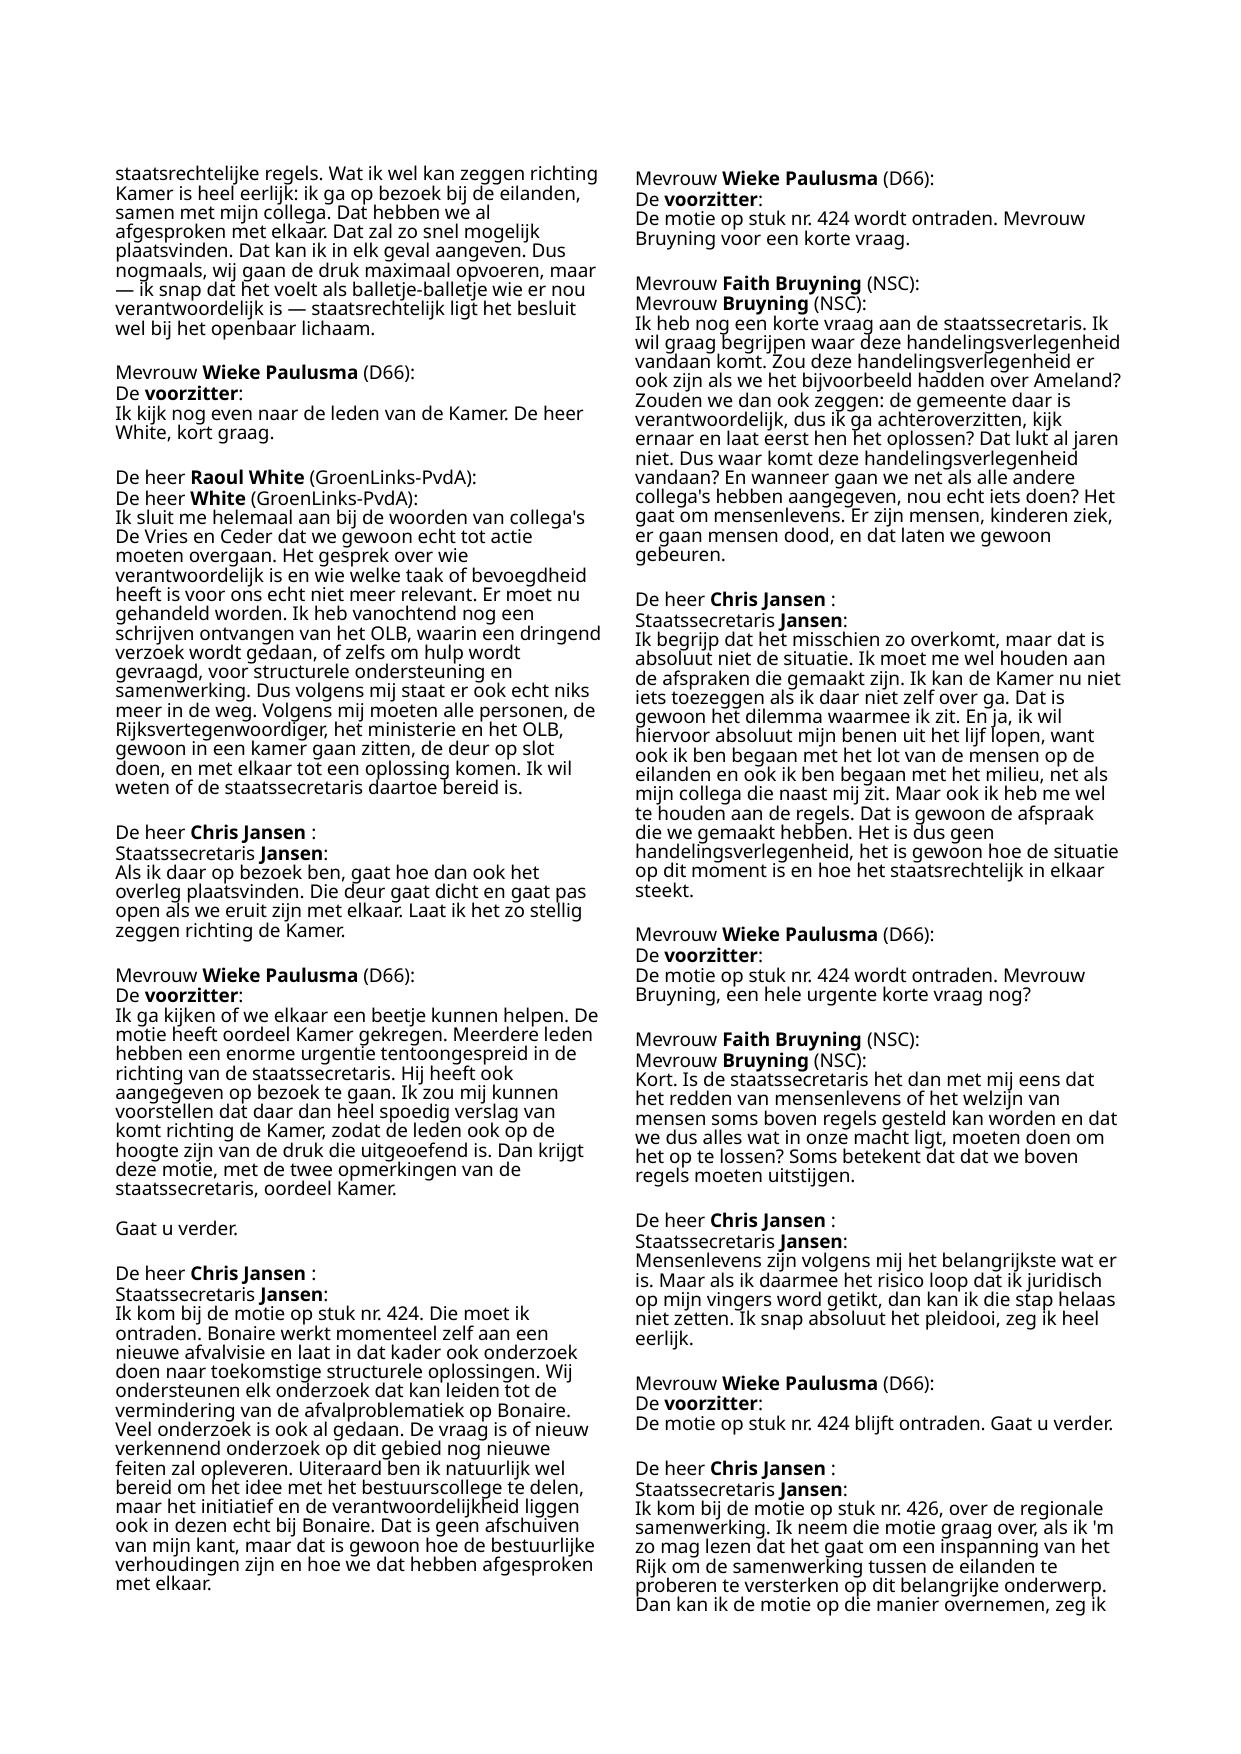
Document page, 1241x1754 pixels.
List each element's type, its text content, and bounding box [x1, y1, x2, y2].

text Ik kijk nog even naar de leden van de Kamer. De heer White, kort graag. [115, 404, 605, 443]
text Mevrouw Bruyning (NSC): [635, 295, 1125, 315]
text De voorzitter: [115, 987, 605, 1007]
text De heer Chris Jansen : [115, 1260, 605, 1286]
text staatsrechtelijke regels. Wat ik wel kan zeggen richting Kamer is heel eerlijk: ik ga op bezoek bij de eilanden, samen met mijn collega. Dat hebben we al afgesproken met elkaar. Dat zal zo snel mogelijk plaatsvinden. Dat kan ik in elk geval aangeven. Dus nogmaals, wij gaan de druk maximaal opvoeren, maar — ik snap dat het voelt als balletje-balletje wie er nou verantwoordelijk is — staatsrechtelijk ligt het besluit wel bij het openbaar lichaam. [115, 165, 605, 339]
text Mevrouw Wieke Paulusma (D66): [635, 922, 1125, 947]
text De heer Chris Jansen : [635, 1207, 1125, 1233]
text Ik kom bij de motie op stuk nr. 424. Die moet ik ontraden. Bonaire werkt momenteel zelf aan een nieuwe afvalvisie en laat in dat kader ook onderzoek doen naar toekomstige structurele oplossingen. Wij ondersteunen elk onderzoek dat kan leiden tot de vermindering van de afvalproblematiek op Bonaire. Veel onderzoek is ook al gedaan. De vraag is of nieuw verkennend onderzoek op dit gebied nog nieuwe feiten zal opleveren. Uiteraard ben ik natuurlijk wel bereid om het idee met het bestuurscollege te delen, maar het initiatief en de verantwoordelijkheid liggen ook in dezen echt bij Bonaire. Dat is geen afschuiven van mijn kant, maar dat is gewoon hoe de bestuurlijke verhoudingen zijn en hoe we dat hebben afgesproken met elkaar. [115, 1305, 605, 1594]
text Ik ga kijken of we elkaar een beetje kunnen helpen. De motie heeft oordeel Kamer gekregen. Meerdere leden hebben een enorme urgentie tentoongespreid in de richting van de staatssecretaris. Hij heeft ook aangegeven op bezoek te gaan. Ik zou mij kunnen voorstellen dat daar dan heel spoedig verslag van komt richting de Kamer, zodat de leden ook op de hoogte zijn van de druk die uitgeoefend is. Dan krijgt deze motie, met de twee opmerkingen van de staatssecretaris, oordeel Kamer. [115, 1007, 605, 1199]
text Staatssecretaris Jansen: [635, 612, 1125, 631]
text De voorzitter: [635, 191, 1125, 210]
text De heer Chris Jansen : [635, 1455, 1125, 1481]
text Staatssecretaris Jansen: [115, 1286, 605, 1305]
text Ik sluit me helemaal aan bij de woorden van collega's De Vries en Ceder dat we gewoon echt tot actie moeten overgaan. Het gesprek over wie verantwoordelijk is en wie welke taak of bevoegdheid heeft is voor ons echt niet meer relevant. Er moet nu gehandeld worden. Ik heb vanochtend nog een schrijven ontvangen van het OLB, waarin een dringend verzoek wordt gedaan, of zelfs om hulp wordt gevraagd, voor structurele ondersteuning en samenwerking. Dus volgens mij staat er ook echt niks meer in de weg. Volgens mij moeten alle personen, de Rijksvertegenwoordiger, het ministerie en het OLB, gewoon in een kamer gaan zitten, de deur op slot doen, en met elkaar tot een oplossing komen. Ik wil weten of de staatssecretaris daartoe bereid is. [115, 509, 605, 798]
text Mevrouw Wieke Paulusma (D66): [115, 359, 605, 385]
text Mevrouw Wieke Paulusma (D66): [635, 1370, 1125, 1395]
text De heer Raoul White (GroenLinks-PvdA): [115, 464, 605, 490]
text Mevrouw Wieke Paulusma (D66): [115, 962, 605, 987]
text Kort. Is de staatssecretaris het dan met mij eens dat het redden van mensenlevens of het welzijn van mensen soms boven regels gesteld kan worden en dat we dus alles wat in onze macht ligt, moeten doen om het op te lossen? Soms betekent dat dat we boven regels moeten uitstijgen. [635, 1071, 1125, 1187]
text Staatssecretaris Jansen: [635, 1233, 1125, 1252]
text Mensenlevens zijn volgens mij het belangrijkste wat er is. Maar als ik daarmee het risico loop dat ik juridisch op mijn vingers word getikt, dan kan ik die stap helaas niet zetten. Ik snap absoluut het pleidooi, zeg ik heel eerlijk. [635, 1252, 1125, 1349]
text Gaat u verder. [115, 1220, 605, 1239]
text De motie op stuk nr. 424 blijft ontraden. Gaat u verder. [635, 1415, 1125, 1434]
text De motie op stuk nr. 424 wordt ontraden. Mevrouw Bruyning, een hele urgente korte vraag nog? [635, 967, 1125, 1005]
text Mevrouw Faith Bruyning (NSC): [635, 270, 1125, 295]
text De voorzitter: [635, 1395, 1125, 1415]
text De heer Chris Jansen : [115, 819, 605, 844]
text Als ik daar op bezoek ben, gaat hoe dan ook het overleg plaatsvinden. Die deur gaat dicht en gaat pas open als we eruit zijn met elkaar. Laat ik het zo stellig zeggen richting de Kamer. [115, 864, 605, 941]
text Mevrouw Bruyning (NSC): [635, 1052, 1125, 1071]
text De heer Chris Jansen : [635, 586, 1125, 612]
text Mevrouw Wieke Paulusma (D66): [635, 165, 1125, 191]
text De motie op stuk nr. 424 wordt ontraden. Mevrouw Bruyning voor een korte vraag. [635, 210, 1125, 249]
text De voorzitter: [635, 947, 1125, 967]
text De voorzitter: [115, 385, 605, 404]
text Staatssecretaris Jansen: [115, 844, 605, 864]
text Ik kom bij de motie op stuk nr. 426, over de regionale samenwerking. Ik neem die motie graag over, als ik 'm zo mag lezen dat het gaat om een inspanning van het Rijk om de samenwerking tussen de eilanden te proberen te versterken op dit belangrijke onderwerp. Dan kan ik de motie op die manier overnemen, zeg ik [635, 1500, 1125, 1615]
text Ik begrijp dat het misschien zo overkomt, maar dat is absoluut niet de situatie. Ik moet me wel houden aan de afspraken die gemaakt zijn. Ik kan de Kamer nu niet iets toezeggen als ik daar niet zelf over ga. Dat is gewoon het dilemma waarmee ik zit. En ja, ik wil hiervoor absoluut mijn benen uit het lijf lopen, want ook ik ben begaan met het lot van de mensen op de eilanden en ook ik ben begaan met het milieu, net als mijn collega die naast mij zit. Maar ook ik heb me wel te houden aan de regels. Dat is gewoon de afspraak die we gemaakt hebben. Het is dus geen handelingsverlegenheid, het is gewoon hoe de situatie op dit moment is en hoe het staatsrechtelijk in elkaar steekt. [635, 631, 1125, 901]
text Staatssecretaris Jansen: [635, 1481, 1125, 1500]
text Mevrouw Faith Bruyning (NSC): [635, 1026, 1125, 1052]
text De heer White (GroenLinks-PvdA): [115, 490, 605, 509]
text Ik heb nog een korte vraag aan de staatssecretaris. Ik wil graag begrijpen waar deze handelingsverlegenheid vandaan komt. Zou deze handelingsverlegenheid er ook zijn als we het bijvoorbeeld hadden over Ameland? Zouden we dan ook zeggen: de gemeente daar is verantwoordelijk, dus ik ga achteroverzitten, kijk ernaar en laat eerst hen het oplossen? Dat lukt al jaren niet. Dus waar komt deze handelingsverlegenheid vandaan? En wanneer gaan we net als alle andere collega's hebben aangegeven, nou echt iets doen? Het gaat om mensenlevens. Er zijn mensen, kinderen ziek, er gaan mensen dood, en dat laten we gewoon gebeuren. [635, 315, 1125, 565]
